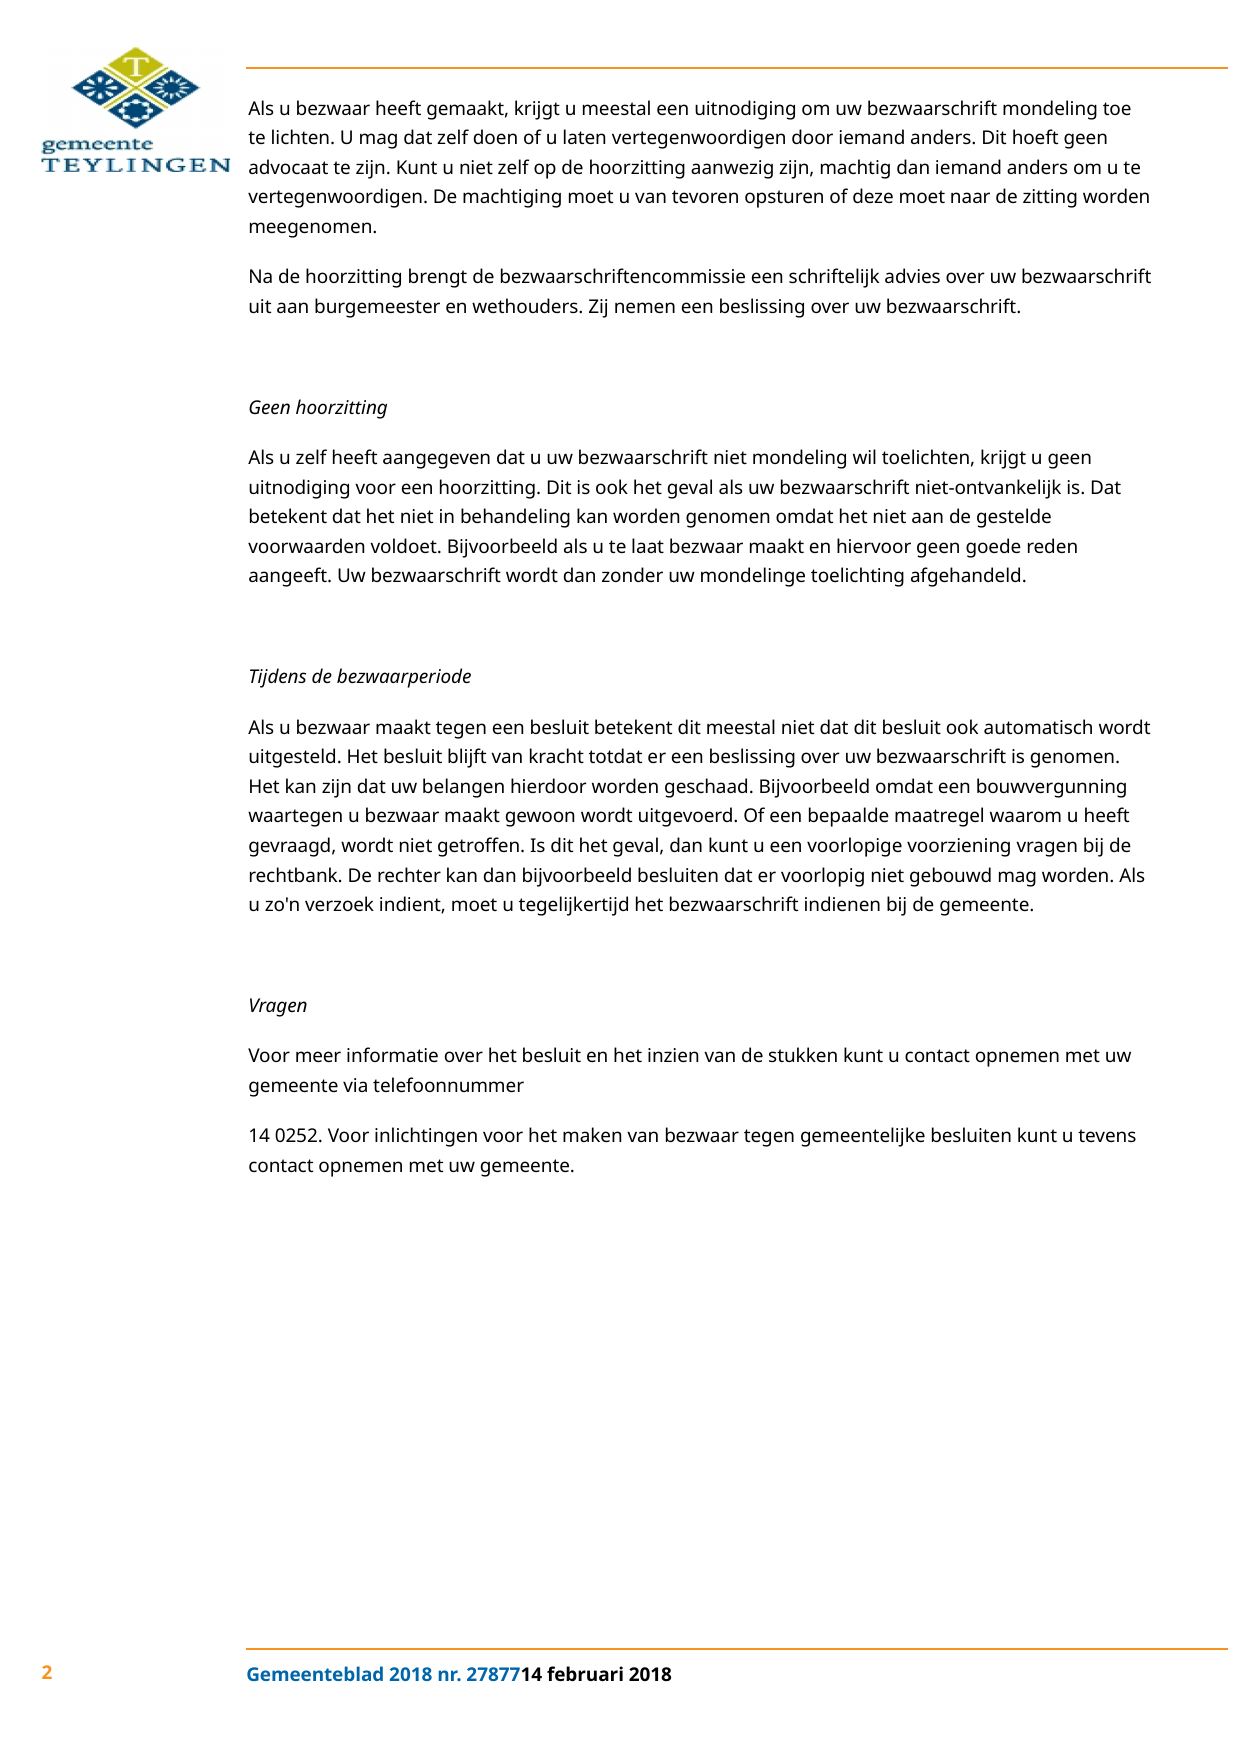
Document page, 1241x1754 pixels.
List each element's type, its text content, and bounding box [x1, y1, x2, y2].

text Als u bezwaar maakt tegen een besluit betekent dit meestal niet dat dit besluit ook automatisch wordt uitgesteld. Het besluit blijft van kracht totdat er een beslissing over uw bezwaarschrift is genomen. Het kan zijn dat uw belangen hierdoor worden geschaad. Bijvoorbeeld omdat een bouwvergunning waartegen u bezwaar maakt gewoon wordt uitgevoerd. Of een bepaalde maatregel waarom u heeft gevraagd, wordt niet getroffen. Is dit het geval, dan kunt u een voorlopige voorziening vragen bij de rechtbank. De rechter kan dan bijvoorbeeld besluiten dat er voorlopig niet gebouwd mag worden. Als u zo'n verzoek indient, moet u tegelijkertijd het bezwaarschrift indienen bij de gemeente. [248, 714, 1152, 917]
text Geen hoorzitting [248, 394, 1152, 420]
text 14 0252. Voor inlichtingen voor het maken van bezwaar tegen gemeentelijke besluiten kunt u tevens contact opnemen met uw gemeente. [248, 1123, 1152, 1178]
text Als u zelf heeft aangegeven dat u uw bezwaarschrift niet mondeling wil toelichten, krijgt u geen uitnodiging voor een hoorzitting. Dit is ook het geval als uw bezwaarschrift niet-ontvankelijk is. Dat betekent dat het niet in behandeling kan worden genomen omdat het niet aan de gestelde voorwaarden voldoet. Bijvoorbeeld als u te laat bezwaar maakt en hiervoor geen goede reden aangeeft. Uw bezwaarschrift wordt dan zonder uw mondelinge toelichting afgehandeld. [248, 444, 1152, 588]
text Voor meer informatie over het besluit en het inzien van de stukken kunt u contact opnemen met uw gemeente via telefoonnummer [248, 1043, 1152, 1098]
text Na de hoorzitting brengt de bezwaarschriftencommissie een schriftelijk advies over uw bezwaarschrift uit aan burgemeester en wethouders. Zij nemen een beslissing over uw bezwaarschrift. [248, 263, 1152, 319]
text Als u bezwaar heeft gemaakt, krijgt u meestal een uitnodiging om uw bezwaarschrift mondeling toe te lichten. U mag dat zelf doen of u laten vertegenwoordigen door iemand anders. Dit hoeft geen advocaat te zijn. Kunt u niet zelf op de hoorzitting aanwezig zijn, machtig dan iemand anders om u te vertegenwoordigen. De machtiging moet u van tevoren opsturen of deze moet naar de zitting worden meegenomen. [248, 95, 1152, 239]
text Vragen [248, 992, 1152, 1018]
text Tijdens de bezwaarperiode [248, 663, 1152, 689]
picture [41, 47, 231, 172]
